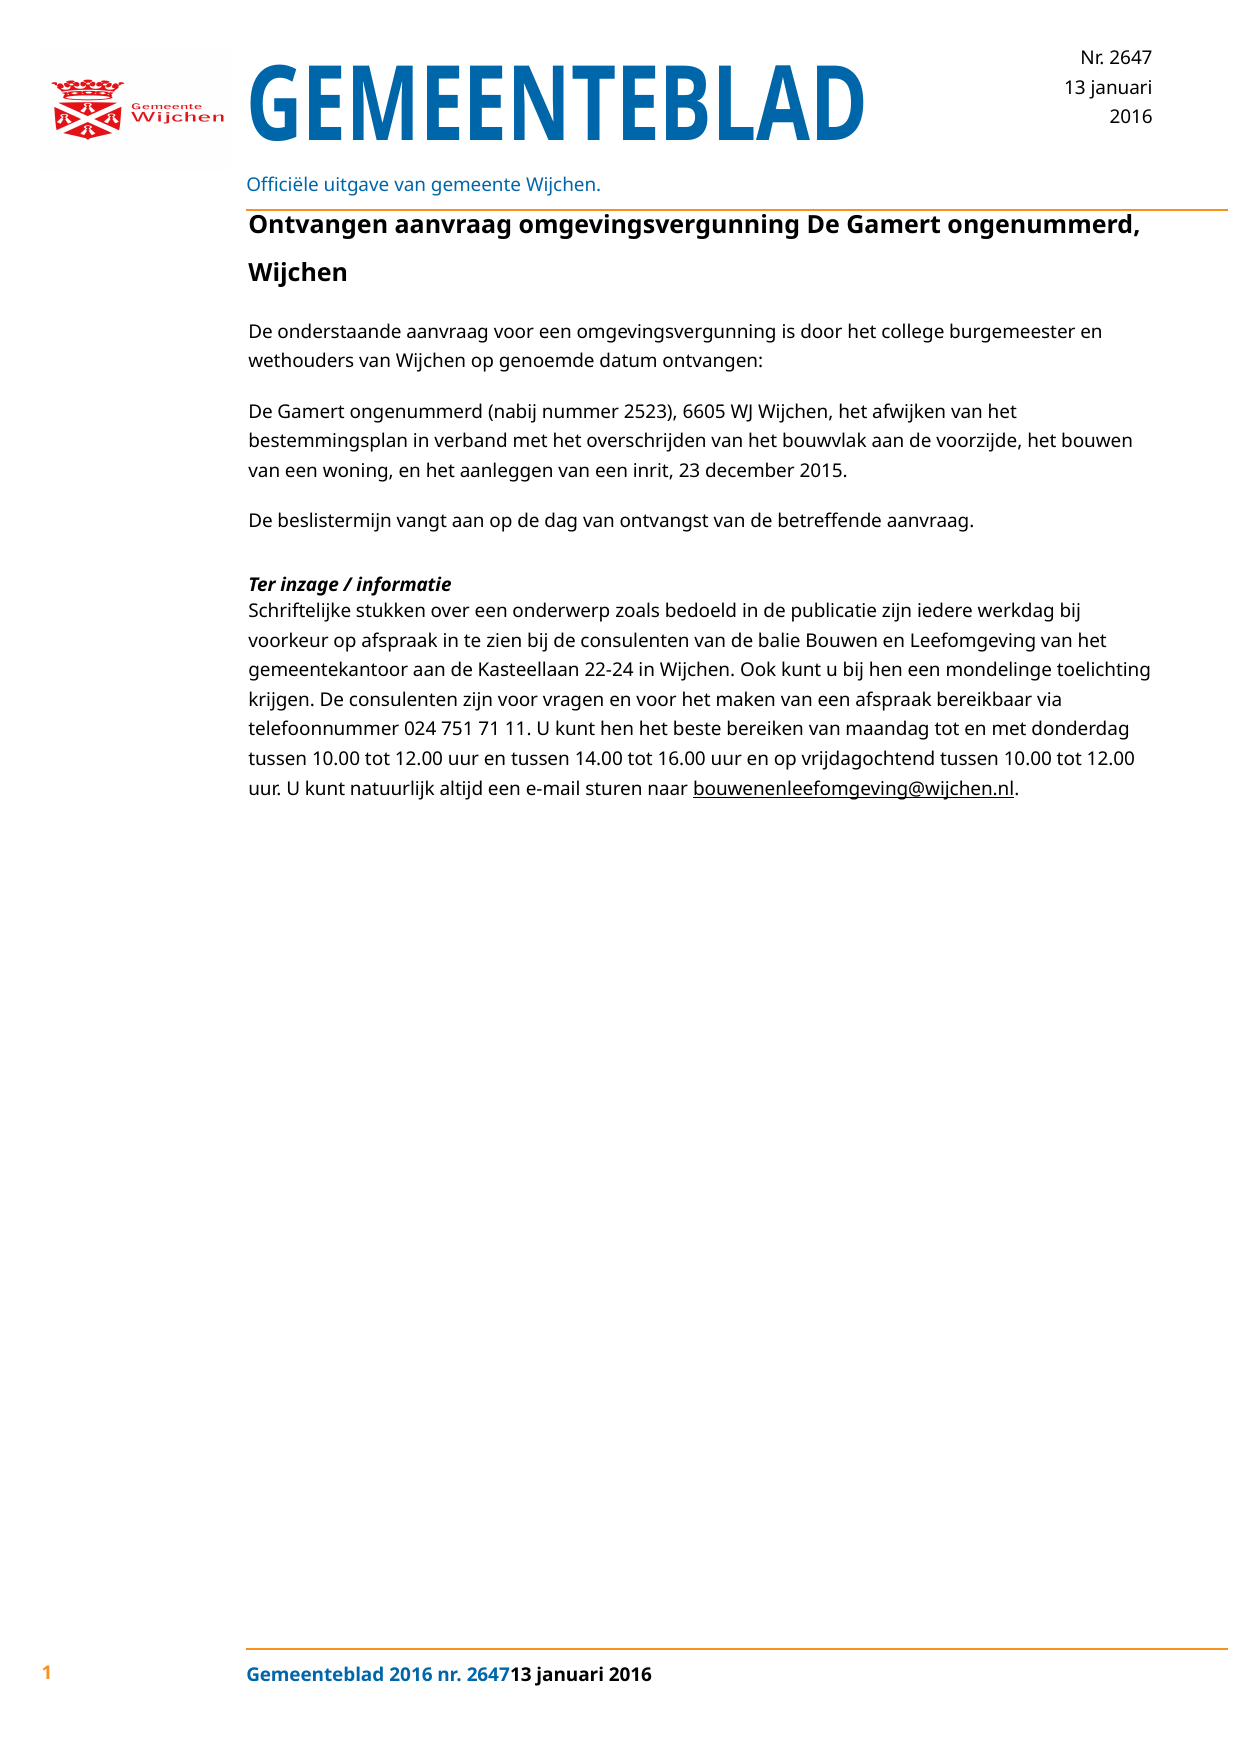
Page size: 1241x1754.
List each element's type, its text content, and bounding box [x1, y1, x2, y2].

picture [41, 47, 231, 172]
text De onderstaande aanvraag voor een omgevingsvergunning is door het college burgemeester en wethouders van Wijchen op genoemde datum ontvangen: [248, 318, 1152, 373]
text Ter inzage / informatie [248, 571, 1152, 597]
text Schriftelijke stukken over een onderwerp zoals bedoeld in de publicatie zijn iedere werkdag bij voorkeur op afspraak in te zien bij de consulenten van de balie Bouwen en Leefomgeving van het gemeentekantoor aan de Kasteellaan 22-24 in Wijchen. Ook kunt u bij hen een mondelinge toelichting krijgen. De consulenten zijn voor vragen en voor het maken van een afspraak bereikbaar via telefoonnummer 024 751 71 11. U kunt hen het beste bereiken van maandag tot en met donderdag tussen 10.00 tot 12.00 uur en tussen 14.00 tot 16.00 uur en op vrijdagochtend tussen 10.00 tot 12.00 uur. U kunt natuurlijk altijd een e-mail sturen naar bouwenenleefomgeving@wijchen.nl. [248, 597, 1152, 800]
text De Gamert ongenummerd (nabij nummer 2523), 6605 WJ Wijchen, het afwijken van het bestemmingsplan in verband met het overschrijden van het bouwvlak aan de voorzijde, het bouwen van een woning, en het aanleggen van een inrit, 23 december 2015. [248, 398, 1152, 483]
text De beslistermijn vangt aan op de dag van ontvangst van de betreffende aanvraag. [248, 507, 1152, 533]
text Ontvangen aanvraag omgevingsvergunning De Gamert ongenummerd, Wijchen [248, 211, 1152, 288]
